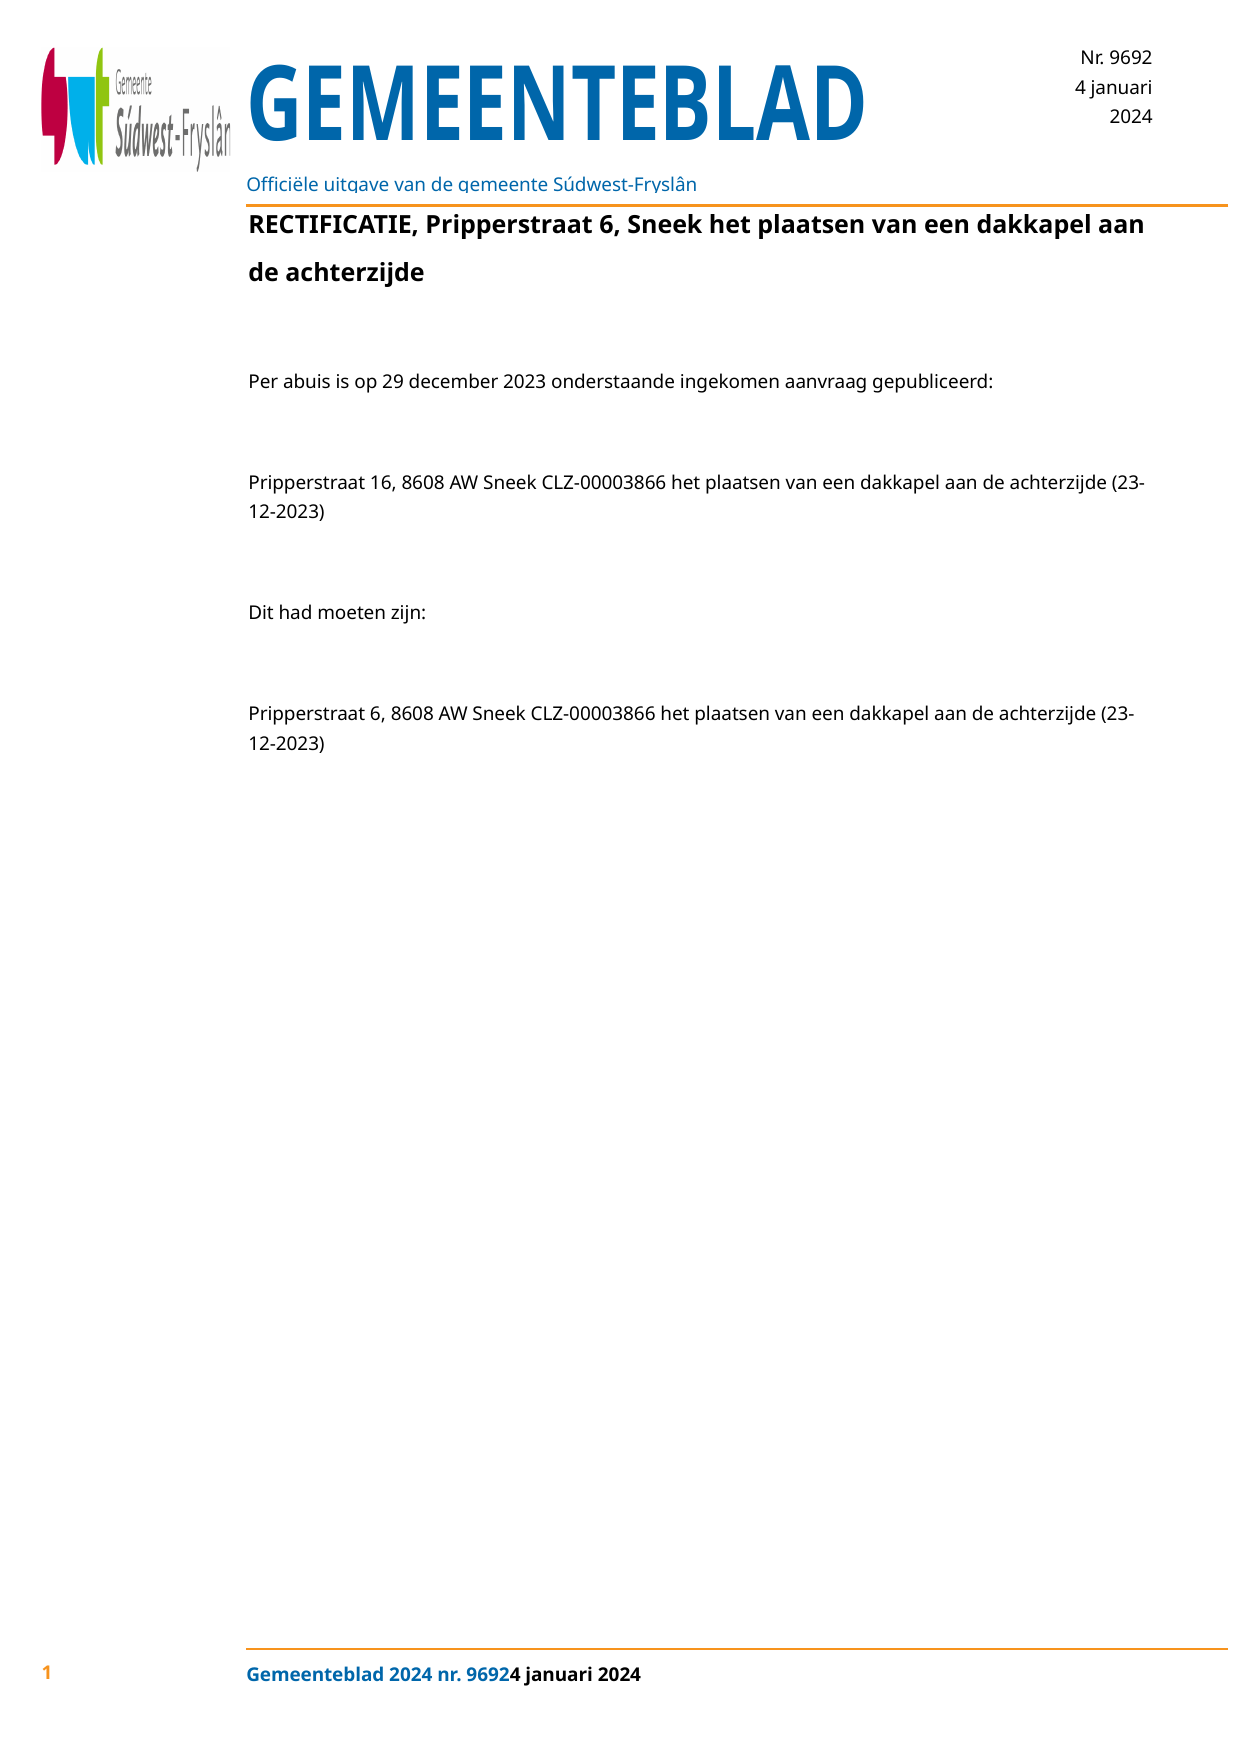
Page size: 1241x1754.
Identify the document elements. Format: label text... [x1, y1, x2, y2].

text Pripperstraat 16, 8608 AW Sneek CLZ-00003866 het plaatsen van een dakkapel aan de achterzijde (23-12-2023) [248, 469, 1152, 524]
text Dit had moeten zijn: [248, 599, 1152, 625]
text RECTIFICATIE, Pripperstraat 6, Sneek het plaatsen van een dakkapel aan de achterzijde [248, 207, 1152, 288]
text Pripperstraat 6, 8608 AW Sneek CLZ-00003866 het plaatsen van een dakkapel aan de achterzijde (23-12-2023) [248, 700, 1152, 756]
text Per abuis is op 29 december 2023 onderstaande ingekomen aanvraag gepubliceerd: [248, 368, 1152, 394]
picture [41, 47, 231, 172]
